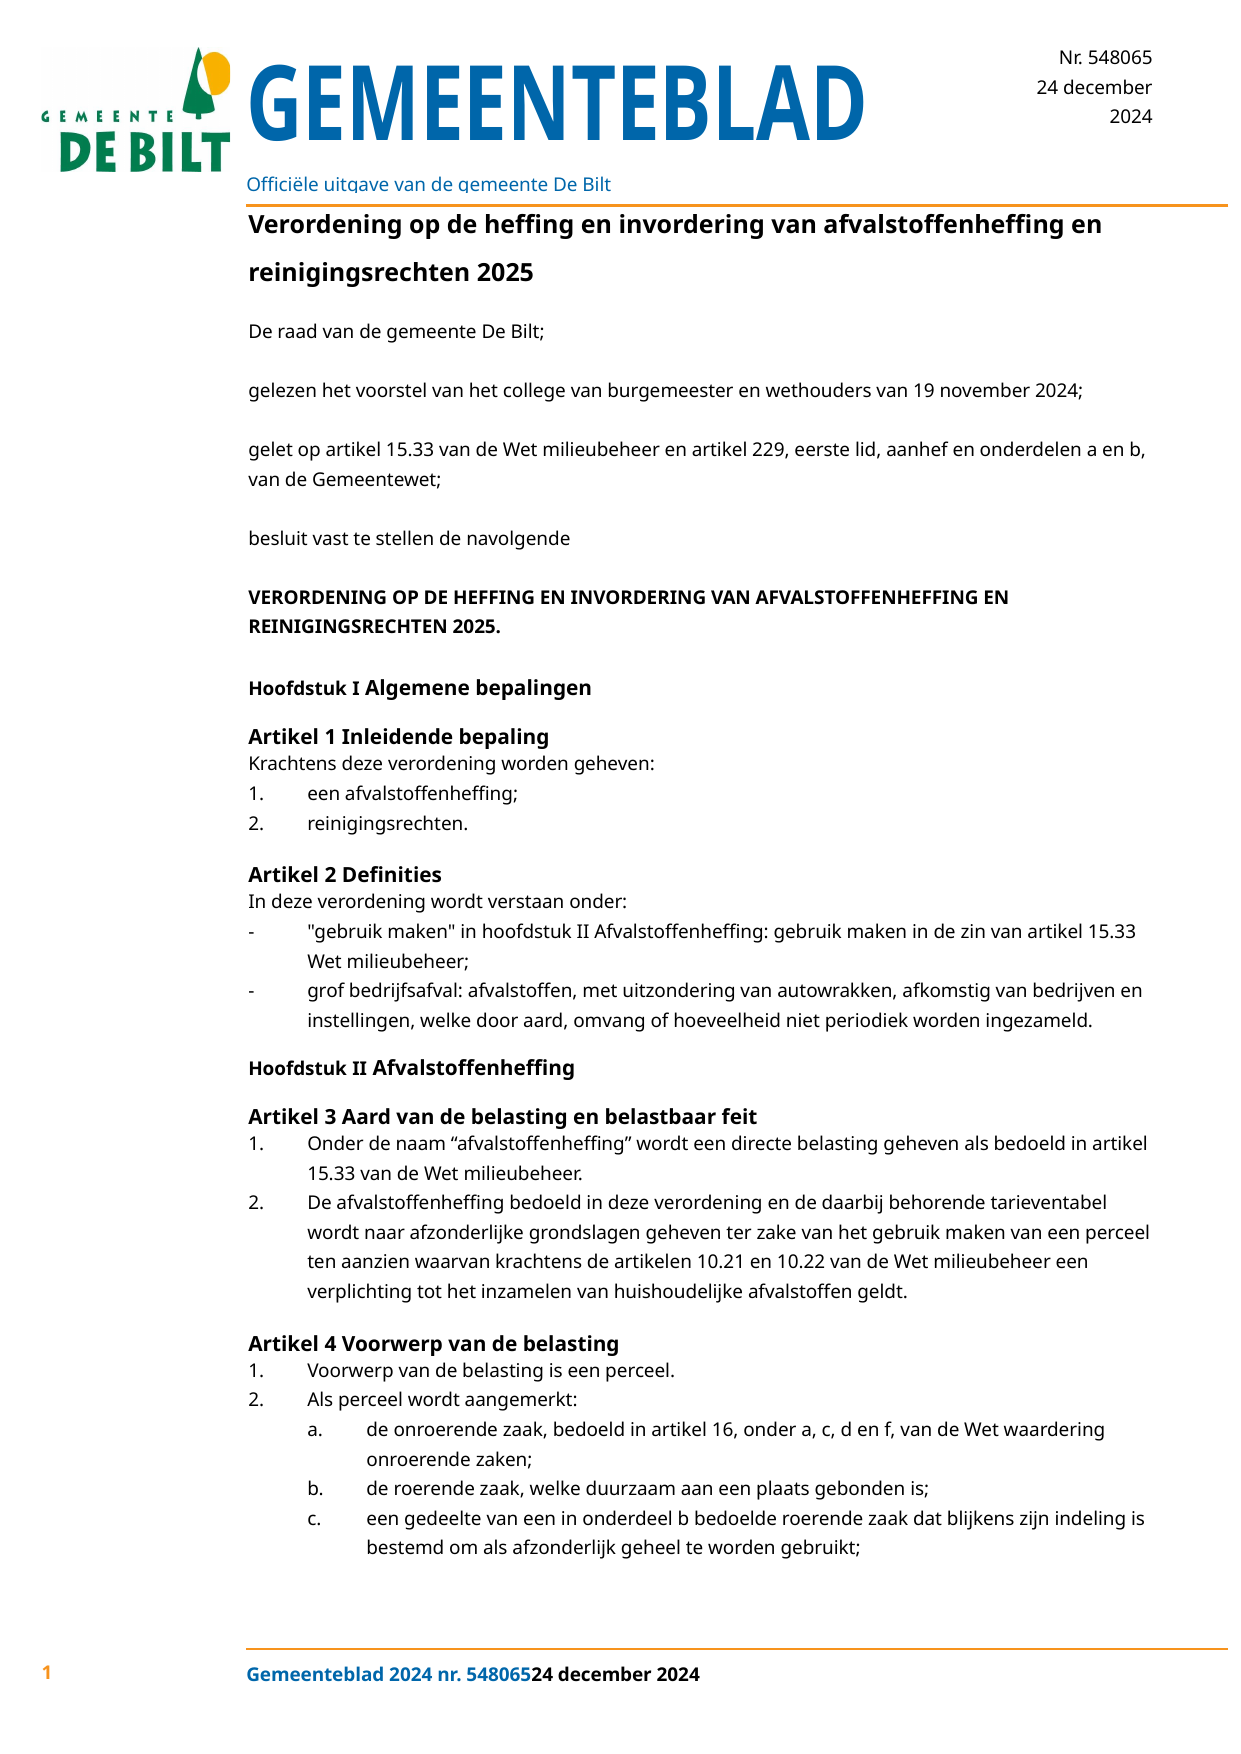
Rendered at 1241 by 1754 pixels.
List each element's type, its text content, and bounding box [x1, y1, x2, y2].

text VERORDENING OP DE HEFFING EN INVORDERING VAN AFVALSTOFFENHEFFING EN REINIGINGSRECHTEN 2025. [248, 584, 1152, 639]
list de roerende zaak, welke duurzaam aan een plaats gebonden is; [307, 1475, 1152, 1501]
list de onroerende zaak, bedoeld in artikel 16, onder a, c, d en f, van de Wet waardering onroerende zaken; [307, 1416, 1152, 1472]
text Artikel 1 Inleidende bepaling [248, 722, 1152, 751]
list Als perceel wordt aangemerkt: [248, 1387, 1152, 1412]
list Voorwerp van de belasting is een perceel. [248, 1357, 1152, 1383]
text gelezen het voorstel van het college van burgemeester en wethouders van 19 november 2024; [248, 377, 1152, 403]
list Onder de naam “afvalstoffenheffing” wordt een directe belasting geheven als bedoeld in artikel 15.33 van de Wet milieubeheer. [248, 1130, 1152, 1186]
text Hoofdstuk I Algemene bepalingen [248, 673, 1152, 701]
text De raad van de gemeente De Bilt; [248, 318, 1152, 344]
text besluit vast te stellen de navolgende [248, 525, 1152, 551]
list De afvalstoffenheffing bedoeld in deze verordening en de daarbij behorende tarieventabel wordt naar afzonderlijke grondslagen geheven ter zake van het gebruik maken van een perceel ten aanzien waarvan krachtens de artikelen 10.21 en 10.22 van de Wet milieubeheer een verplichting tot het inzamelen van huishoudelijke afvalstoffen geldt. [248, 1189, 1152, 1304]
text Artikel 3 Aard van de belasting en belastbaar feit [248, 1102, 1152, 1130]
list reinigingsrechten. [248, 810, 1152, 836]
list een gedeelte van een in onderdeel b bedoelde roerende zaak dat blijkens zijn indeling is bestemd om als afzonderlijk geheel te worden gebruikt; [307, 1505, 1152, 1560]
text In deze verordening wordt verstaan onder: [248, 889, 1152, 914]
text Artikel 2 Definities [248, 860, 1152, 889]
text Krachtens deze verordening worden geheven: [248, 751, 1152, 776]
picture [41, 47, 231, 172]
list "gebruik maken" in hoofdstuk II Afvalstoffenheffing: gebruik maken in de zin van artikel 15.33 Wet milieubeheer; [248, 918, 1152, 973]
list een afvalstoffenheffing; [248, 780, 1152, 806]
text Artikel 4 Voorwerp van de belasting [248, 1329, 1152, 1357]
text Hoofdstuk II Afvalstoffenheffing [248, 1053, 1152, 1081]
text Verordening op de heffing en invordering van afvalstoffenheffing en reinigingsrechten 2025 [248, 207, 1152, 288]
list grof bedrijfsafval: afvalstoffen, met uitzondering van autowrakken, afkomstig van bedrijven en instellingen, welke door aard, omvang of hoeveelheid niet periodiek worden ingezameld. [248, 977, 1152, 1033]
text gelet op artikel 15.33 van de Wet milieubeheer en artikel 229, eerste lid, aanhef en onderdelen a en b, van de Gemeentewet; [248, 436, 1152, 492]
